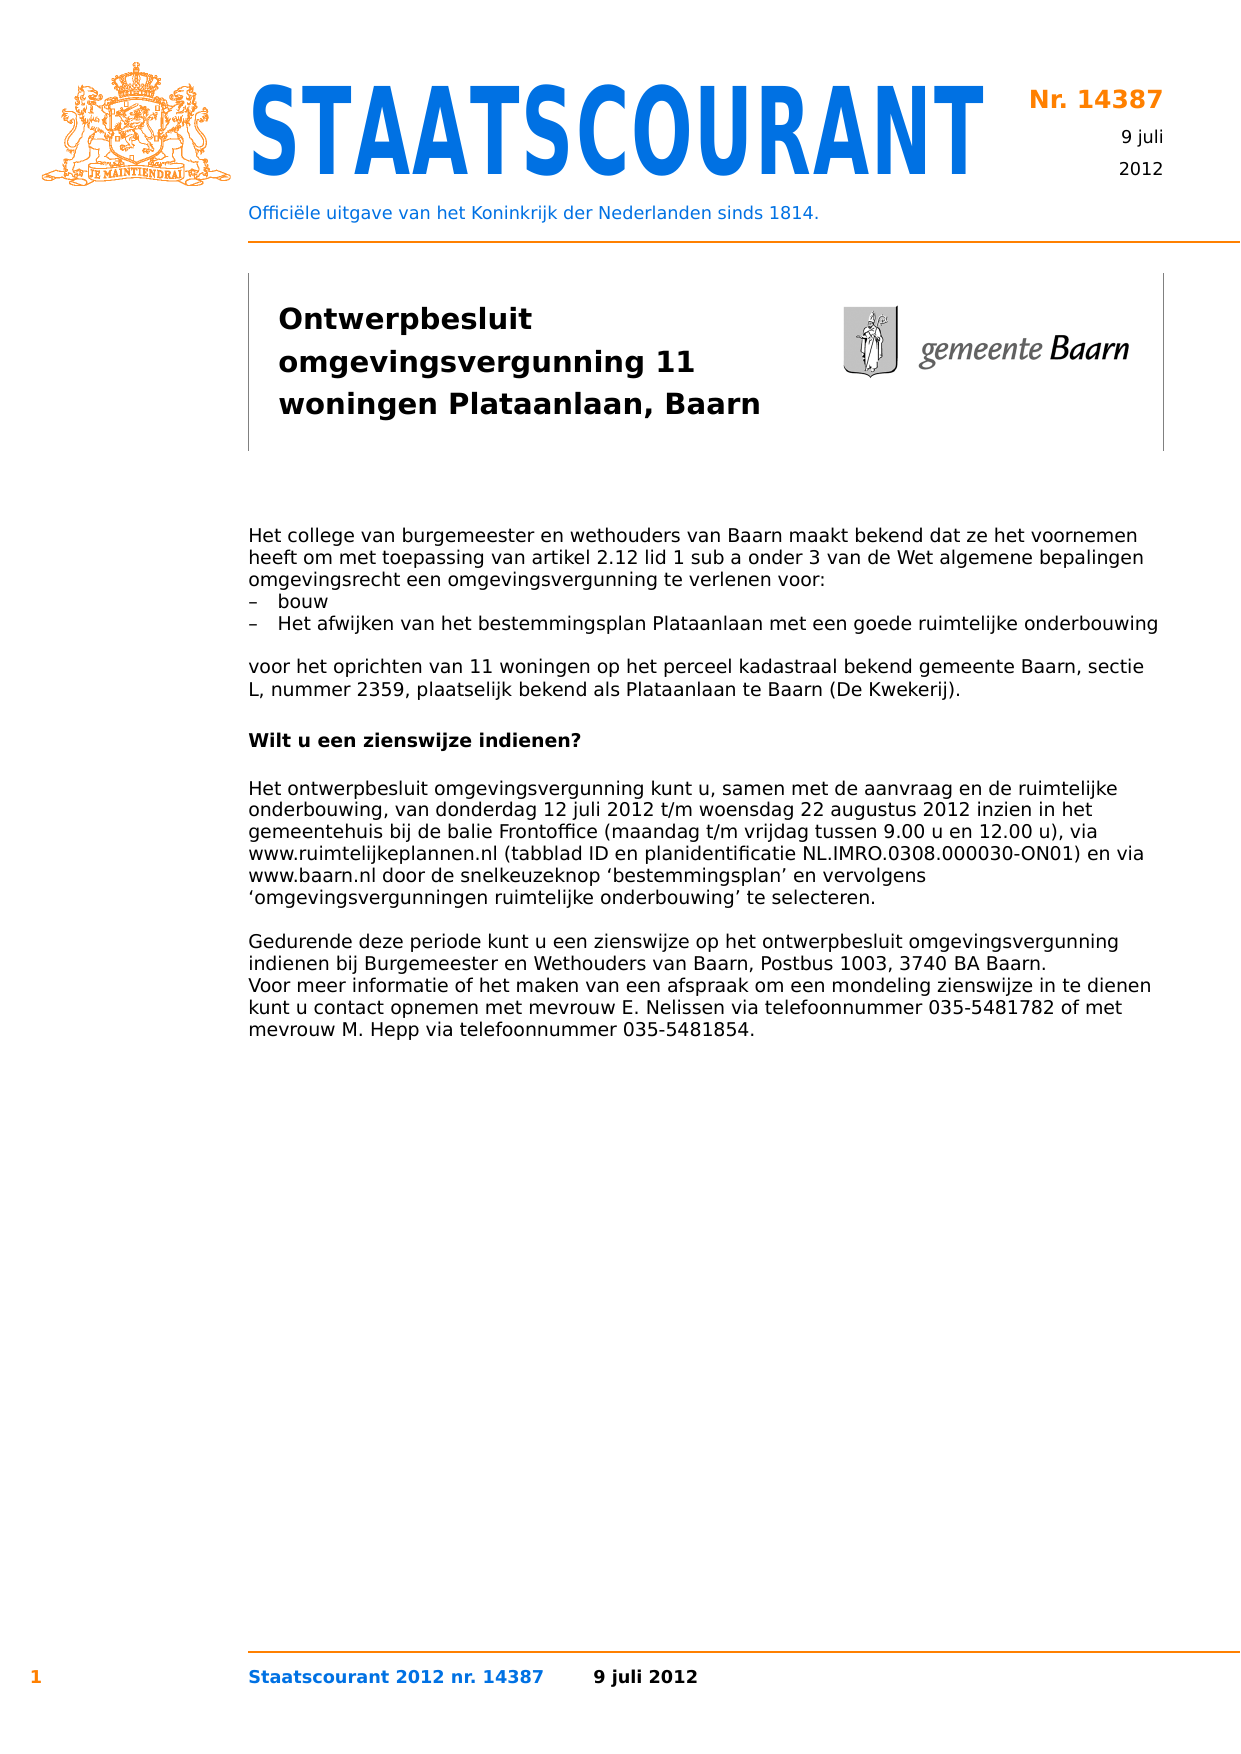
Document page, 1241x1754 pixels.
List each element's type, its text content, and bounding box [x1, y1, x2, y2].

subtitle Ontwerpbesluit omgevingsvergunning 11 woningen Plataanlaan, Baarn [249, 273, 1163, 451]
text Voor meer informatie of het maken van een afspraak om een mondeling zienswijze in te dienen kunt u contact opnemen met mevrouw E. Nelissen via telefoonnummer 035-5481782 of met mevrouw M. Hepp via telefoonnummer 035-5481854. [248, 975, 1163, 1041]
text – bouw [248, 591, 1163, 613]
picture [838, 302, 1134, 380]
table_header Nr. 14387 [998, 62, 1240, 121]
table_cell Officiële uitgave van het Koninkrijk der Nederlanden sinds 1814. [248, 203, 1240, 241]
text voor het oprichten van 11 woningen op het perceel kadastraal bekend gemeente Baarn, sectie L, nummer 2359, plaatselijk bekend als Plataanlaan te Baarn (De Kwekerij). [248, 656, 1163, 700]
text Het college van burgemeester en wethouders van Baarn maakt bekend dat ze het voornemen heeft om met toepassing van artikel 2.12 lid 1 sub a onder 3 van de Wet algemene bepalingen omgevingsrecht een omgevingsvergunning te verlenen voor: [248, 525, 1163, 591]
table_cell 9 juli [998, 121, 1240, 153]
subtitle Wilt u een zienswijze indienen? [248, 730, 1163, 752]
table_header [25, 62, 248, 241]
text – Het afwijken van het bestemmingsplan Plataanlaan met een goede ruimtelijke onderbouwing [248, 613, 1163, 634]
picture [41, 62, 231, 186]
text Gedurende deze periode kunt u een zienswijze op het ontwerpbesluit omgevingsvergunning indienen bij Burgemeester en Wethouders van Baarn, Postbus 1003, 3740 BA Baarn. [248, 931, 1163, 975]
table_cell 2012 [998, 153, 1240, 203]
text Het ontwerpbesluit omgevingsvergunning kunt u, samen met de aanvraag en de ruimtelijke onderbouwing, van donderdag 12 juli 2012 t/m woensdag 22 augustus 2012 inzien in het gemeentehuis bij de balie Frontoffice (maandag t/m vrijdag tussen 9.00 u en 12.00 u), via www.ruimtelijkeplannen.nl (tabblad ID en planidentificatie NL.IMRO.0308.000030-ON01) en via www.baarn.nl door de snelkeuzeknop ‘bestemmingsplan’ en vervolgens ‘omgevingsvergunningen ruimtelijke onderbouwing’ te selecteren. [248, 777, 1163, 909]
table_header STAATSCOURANT [248, 62, 998, 203]
